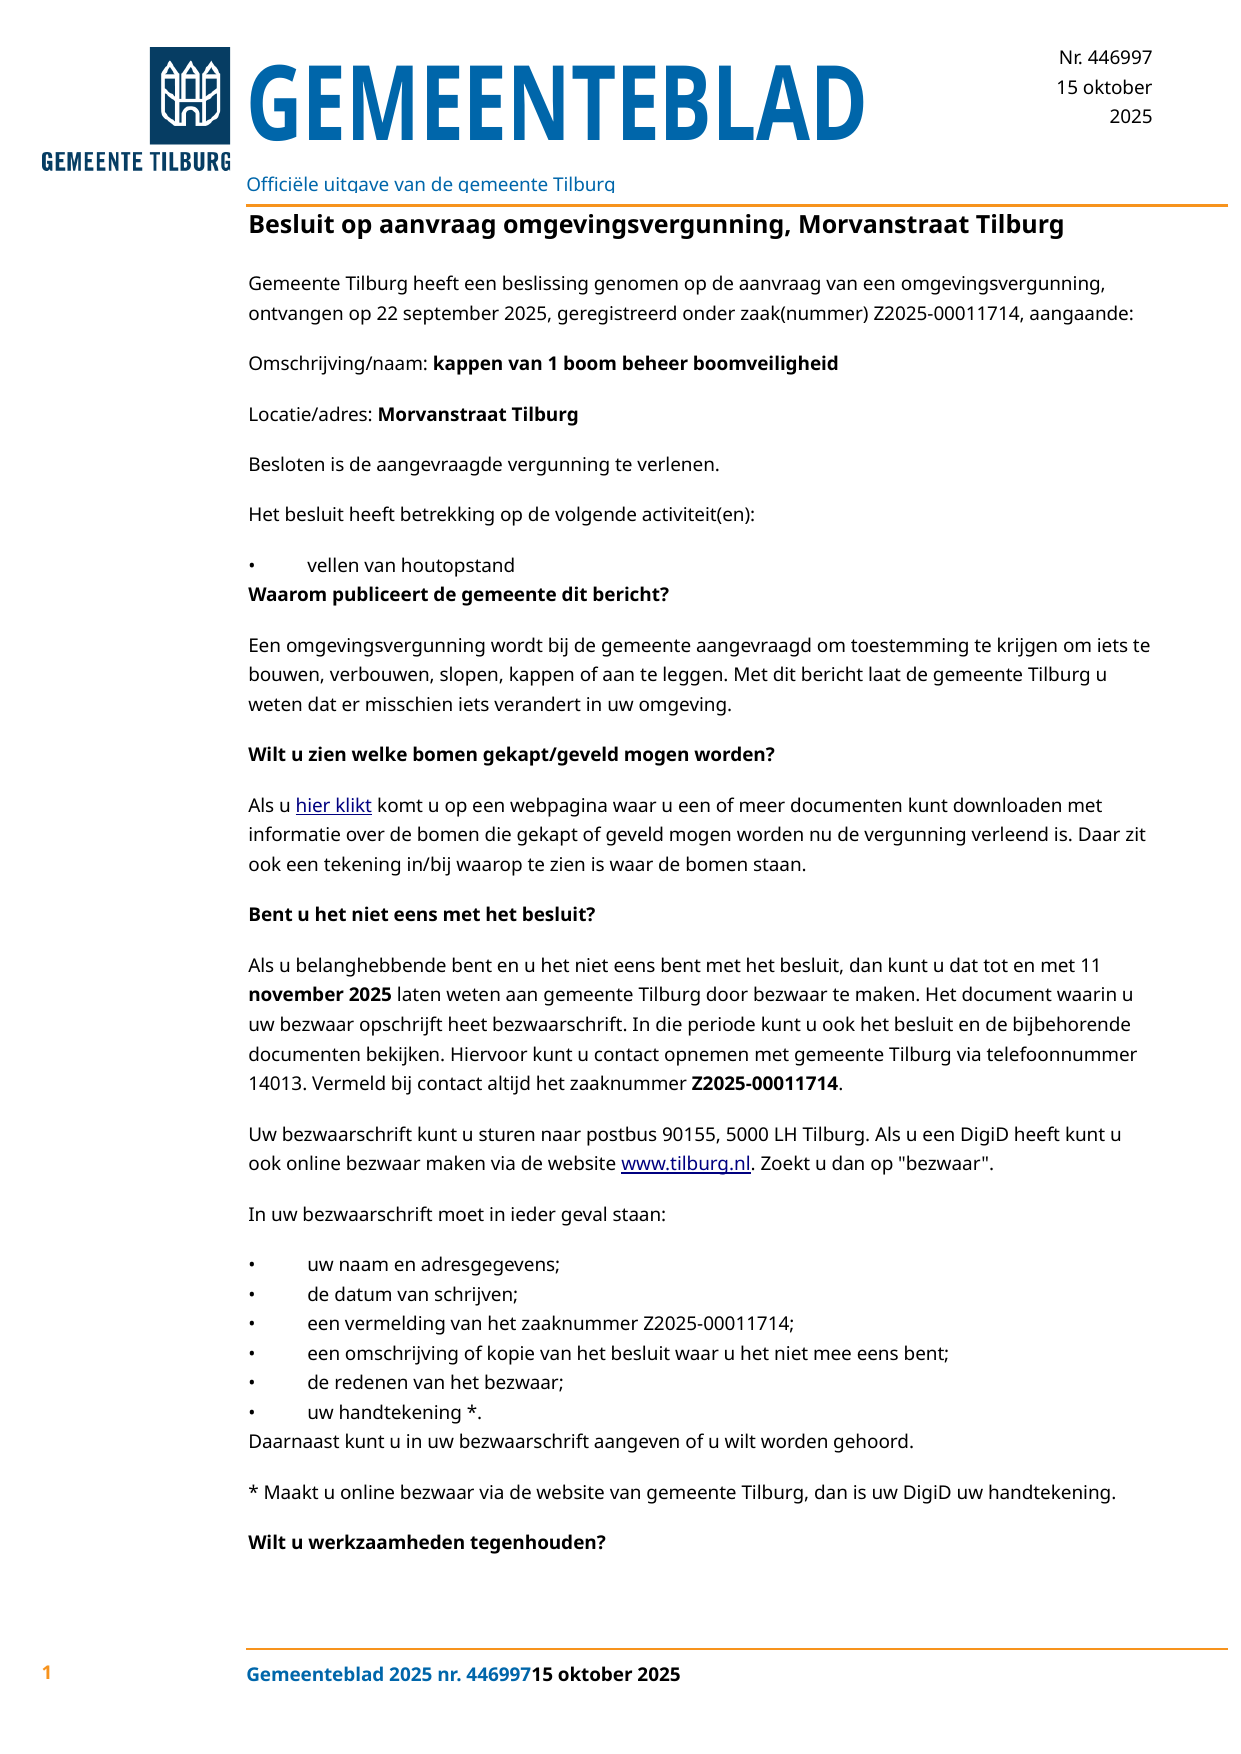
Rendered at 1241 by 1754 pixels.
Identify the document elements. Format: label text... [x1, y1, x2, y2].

text Besluit op aanvraag omgevingsvergunning, Morvanstraat Tilburg [248, 207, 1152, 241]
picture [41, 47, 231, 172]
text Wilt u werkzaamheden tegenhouden? [248, 1529, 1152, 1555]
text Uw bezwaarschrift kunt u sturen naar postbus 90155, 5000 LH Tilburg. Als u een DigiD heeft kunt u ook online bezwaar maken via de website www.tilburg.nl. Zoekt u dan op "bezwaar". [248, 1121, 1152, 1176]
text Daarnaast kunt u in uw bezwaarschrift aangeven of u wilt worden gehoord. [248, 1429, 1152, 1454]
text Wilt u zien welke bomen gekapt/geveld mogen worden? [248, 742, 1152, 767]
text Locatie/adres: Morvanstraat Tilburg [248, 401, 1152, 426]
text Het besluit heeft betrekking op de volgende activiteit(en): [248, 502, 1152, 527]
text Als u belanghebbende bent en u het niet eens bent met het besluit, dan kunt u dat tot en met 11 november 2025 laten weten aan gemeente Tilburg door bezwaar te maken. Het document waarin u uw bezwaar opschrijft heet bezwaarschrift. In die periode kunt u ook het besluit en de bijbehorende documenten bekijken. Hiervoor kunt u contact opnemen met gemeente Tilburg via telefoonnummer 14013. Vermeld bij contact altijd het zaaknummer Z2025-00011714. [248, 952, 1152, 1096]
list een vermelding van het zaaknummer Z2025-00011714; [248, 1310, 1152, 1336]
text * Maakt u online bezwaar via de website van gemeente Tilburg, dan is uw DigiD uw handtekening. [248, 1479, 1152, 1505]
text Als u hier klikt komt u op een webpagina waar u een of meer documenten kunt downloaden met informatie over de bomen die gekapt of geveld mogen worden nu de vergunning verleend is. Daar zit ook een tekening in/bij waarop te zien is waar de bomen staan. [248, 792, 1152, 877]
list uw handtekening *. [248, 1399, 1152, 1425]
text In uw bezwaarschrift moet in ieder geval staan: [248, 1201, 1152, 1226]
list de redenen van het bezwaar; [248, 1369, 1152, 1395]
list een omschrijving of kopie van het besluit waar u het niet mee eens bent; [248, 1340, 1152, 1366]
text Een omgevingsvergunning wordt bij de gemeente aangevraagd om toestemming te krijgen om iets te bouwen, verbouwen, slopen, kappen of aan te leggen. Met dit bericht laat de gemeente Tilburg u weten dat er misschien iets verandert in uw omgeving. [248, 632, 1152, 717]
text Waarom publiceert de gemeente dit bericht? [248, 582, 1152, 607]
text Bent u het niet eens met het besluit? [248, 902, 1152, 927]
text Omschrijving/naam: kappen van 1 boom beheer boomveiligheid [248, 350, 1152, 376]
list uw naam en adresgegevens; [248, 1251, 1152, 1277]
list vellen van houtopstand [248, 552, 1152, 578]
text Gemeente Tilburg heeft een beslissing genomen op de aanvraag van een omgevingsvergunning, ontvangen op 22 september 2025, geregistreerd onder zaak(nummer) Z2025-00011714, aangaande: [248, 270, 1152, 326]
text Besloten is de aangevraagde vergunning te verlenen. [248, 451, 1152, 477]
list de datum van schrijven; [248, 1281, 1152, 1306]
